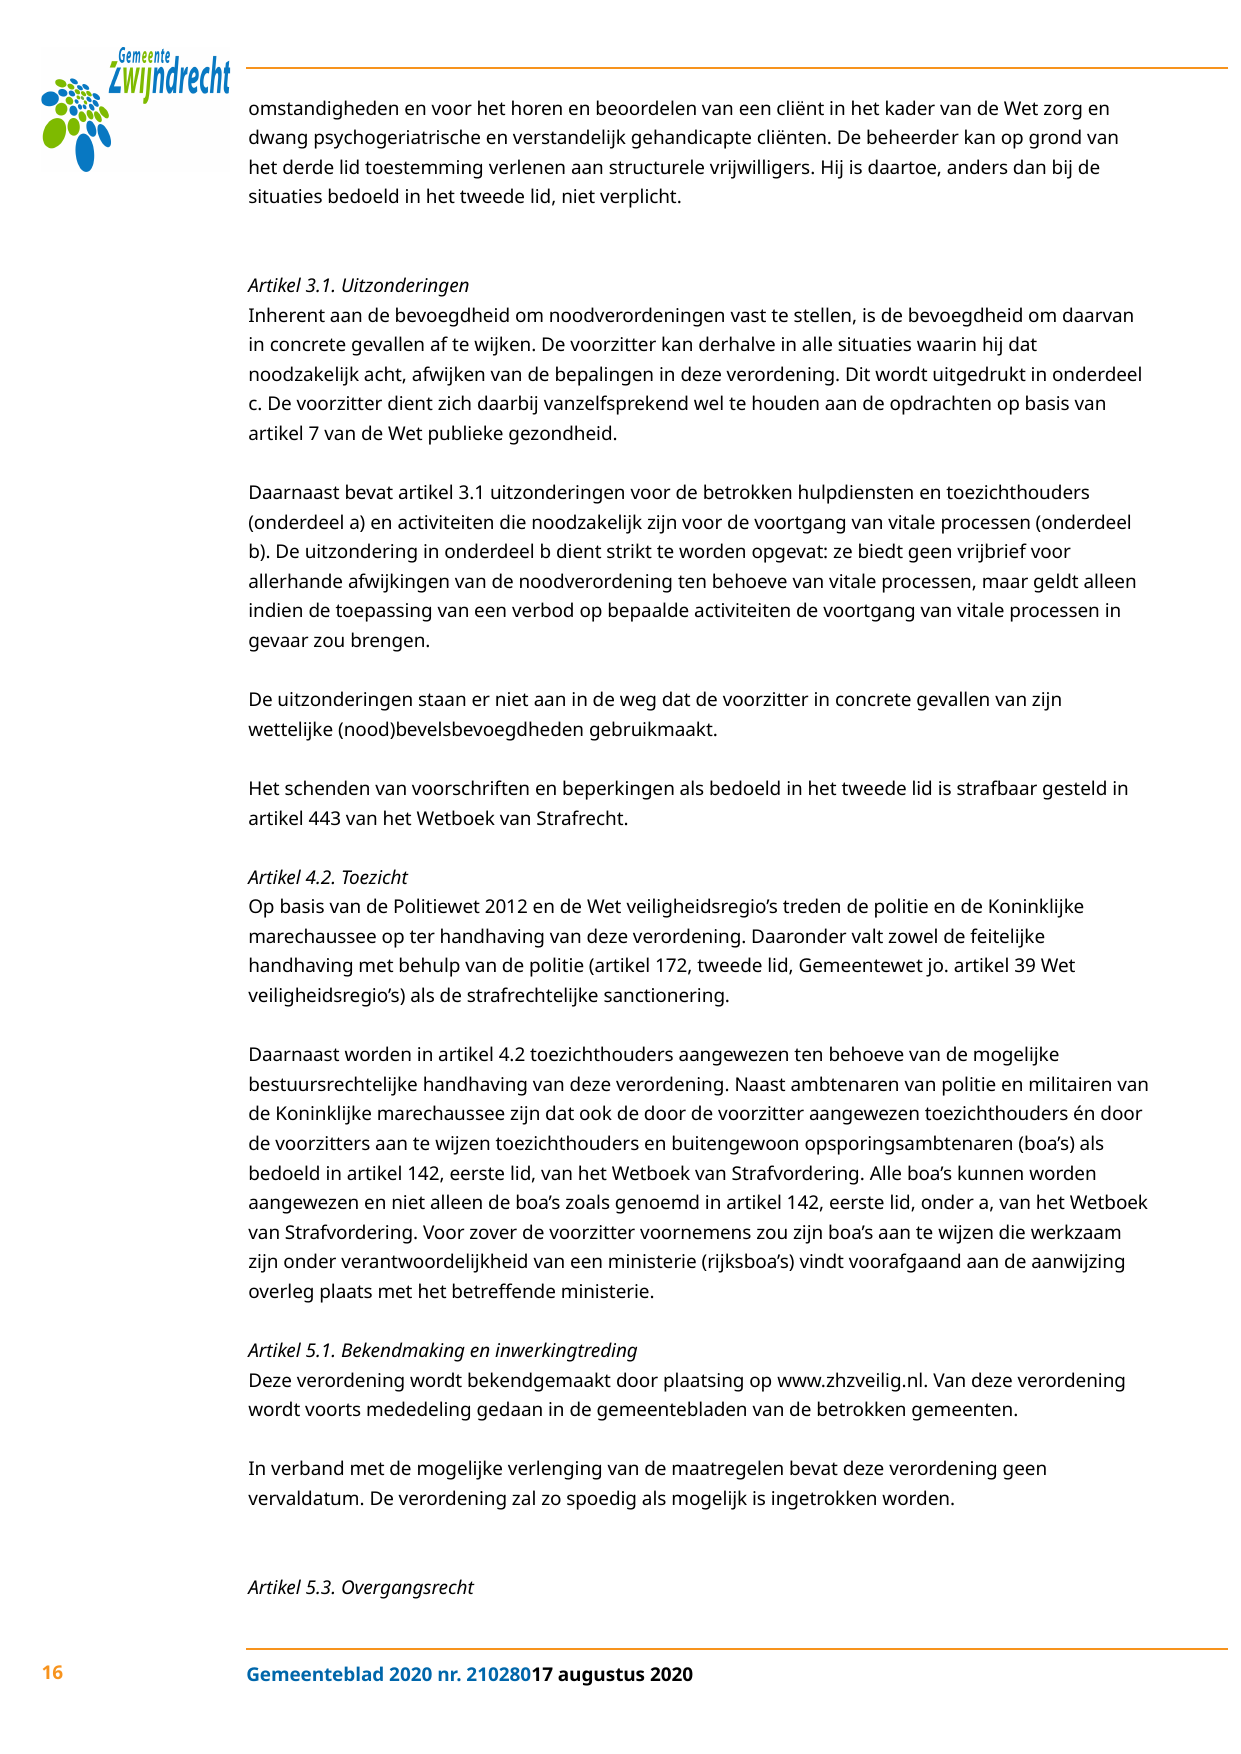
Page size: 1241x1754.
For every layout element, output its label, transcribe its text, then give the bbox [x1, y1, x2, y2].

text De uitzonderingen staan er niet aan in de weg dat de voorzitter in concrete gevallen van zijn wettelijke (nood)bevelsbevoegdheden gebruikmaakt. [248, 686, 1152, 742]
text Artikel 4.2. Toezicht [248, 864, 1152, 890]
text Daarnaast bevat artikel 3.1 uitzonderingen voor de betrokken hulpdiensten en toezichthouders (onderdeel a) en activiteiten die noodzakelijk zijn voor de voortgang van vitale processen (onderdeel b). De uitzondering in onderdeel b dient strikt te worden opgevat: ze biedt geen vrijbrief voor allerhande afwijkingen van de noodverordening ten behoeve van vitale processen, maar geldt alleen indien de toepassing van een verbod op bepaalde activiteiten de voortgang van vitale processen in gevaar zou brengen. [248, 479, 1152, 653]
text omstandigheden en voor het horen en beoordelen van een cliënt in het kader van de Wet zorg en dwang psychogeriatrische en verstandelijk gehandicapte cliënten. De beheerder kan op grond van het derde lid toestemming verlenen aan structurele vrijwilligers. Hij is daartoe, anders dan bij de situaties bedoeld in het tweede lid, niet verplicht. [248, 95, 1152, 209]
text Artikel 5.1. Bekendmaking en inwerkingtreding [248, 1337, 1152, 1363]
text Daarnaast worden in artikel 4.2 toezichthouders aangewezen ten behoeve van de mogelijke bestuursrechtelijke handhaving van deze verordening. Naast ambtenaren van politie en militairen van de Koninklijke marechaussee zijn dat ook de door de voorzitter aangewezen toezichthouders én door de voorzitters aan te wijzen toezichthouders en buitengewoon opsporingsambtenaren (boa’s) als bedoeld in artikel 142, eerste lid, van het Wetboek van Strafvordering. Alle boa’s kunnen worden aangewezen en niet alleen de boa’s zoals genoemd in artikel 142, eerste lid, onder a, van het Wetboek van Strafvordering. Voor zover de voorzitter voornemens zou zijn boa’s aan te wijzen die werkzaam zijn onder verantwoordelijkheid van een ministerie (rijksboa’s) vindt voorafgaand aan de aanwijzing overleg plaats met het betreffende ministerie. [248, 1041, 1152, 1304]
text In verband met de mogelijke verlenging van de maatregelen bevat deze verordening geen vervaldatum. De verordening zal zo spoedig als mogelijk is ingetrokken worden. [248, 1456, 1152, 1511]
text Het schenden van voorschriften en beperkingen als bedoeld in het tweede lid is strafbaar gesteld in artikel 443 van het Wetboek van Strafrecht. [248, 775, 1152, 831]
picture [41, 47, 231, 172]
text Deze verordening wordt bekendgemaakt door plaatsing op www.zhzveilig.nl. Van deze verordening wordt voorts mededeling gedaan in de gemeentebladen van de betrokken gemeenten. [248, 1367, 1152, 1422]
text Inherent aan de bevoegdheid om noodverordeningen vast te stellen, is de bevoegdheid om daarvan in concrete gevallen af te wijken. De voorzitter kan derhalve in alle situaties waarin hij dat noodzakelijk acht, afwijken van de bepalingen in deze verordening. Dit wordt uitgedrukt in onderdeel c. De voorzitter dient zich daarbij vanzelfsprekend wel te houden aan de opdrachten op basis van artikel 7 van de Wet publieke gezondheid. [248, 302, 1152, 446]
text Artikel 5.3. Overgangsrecht [248, 1574, 1152, 1600]
text Artikel 3.1. Uitzonderingen [248, 272, 1152, 298]
text Op basis van de Politiewet 2012 en de Wet veiligheidsregio’s treden de politie en de Koninklijke marechaussee op ter handhaving van deze verordening. Daaronder valt zowel de feitelijke handhaving met behulp van de politie (artikel 172, tweede lid, Gemeentewet jo. artikel 39 Wet veiligheidsregio’s) als de strafrechtelijke sanctionering. [248, 893, 1152, 1008]
